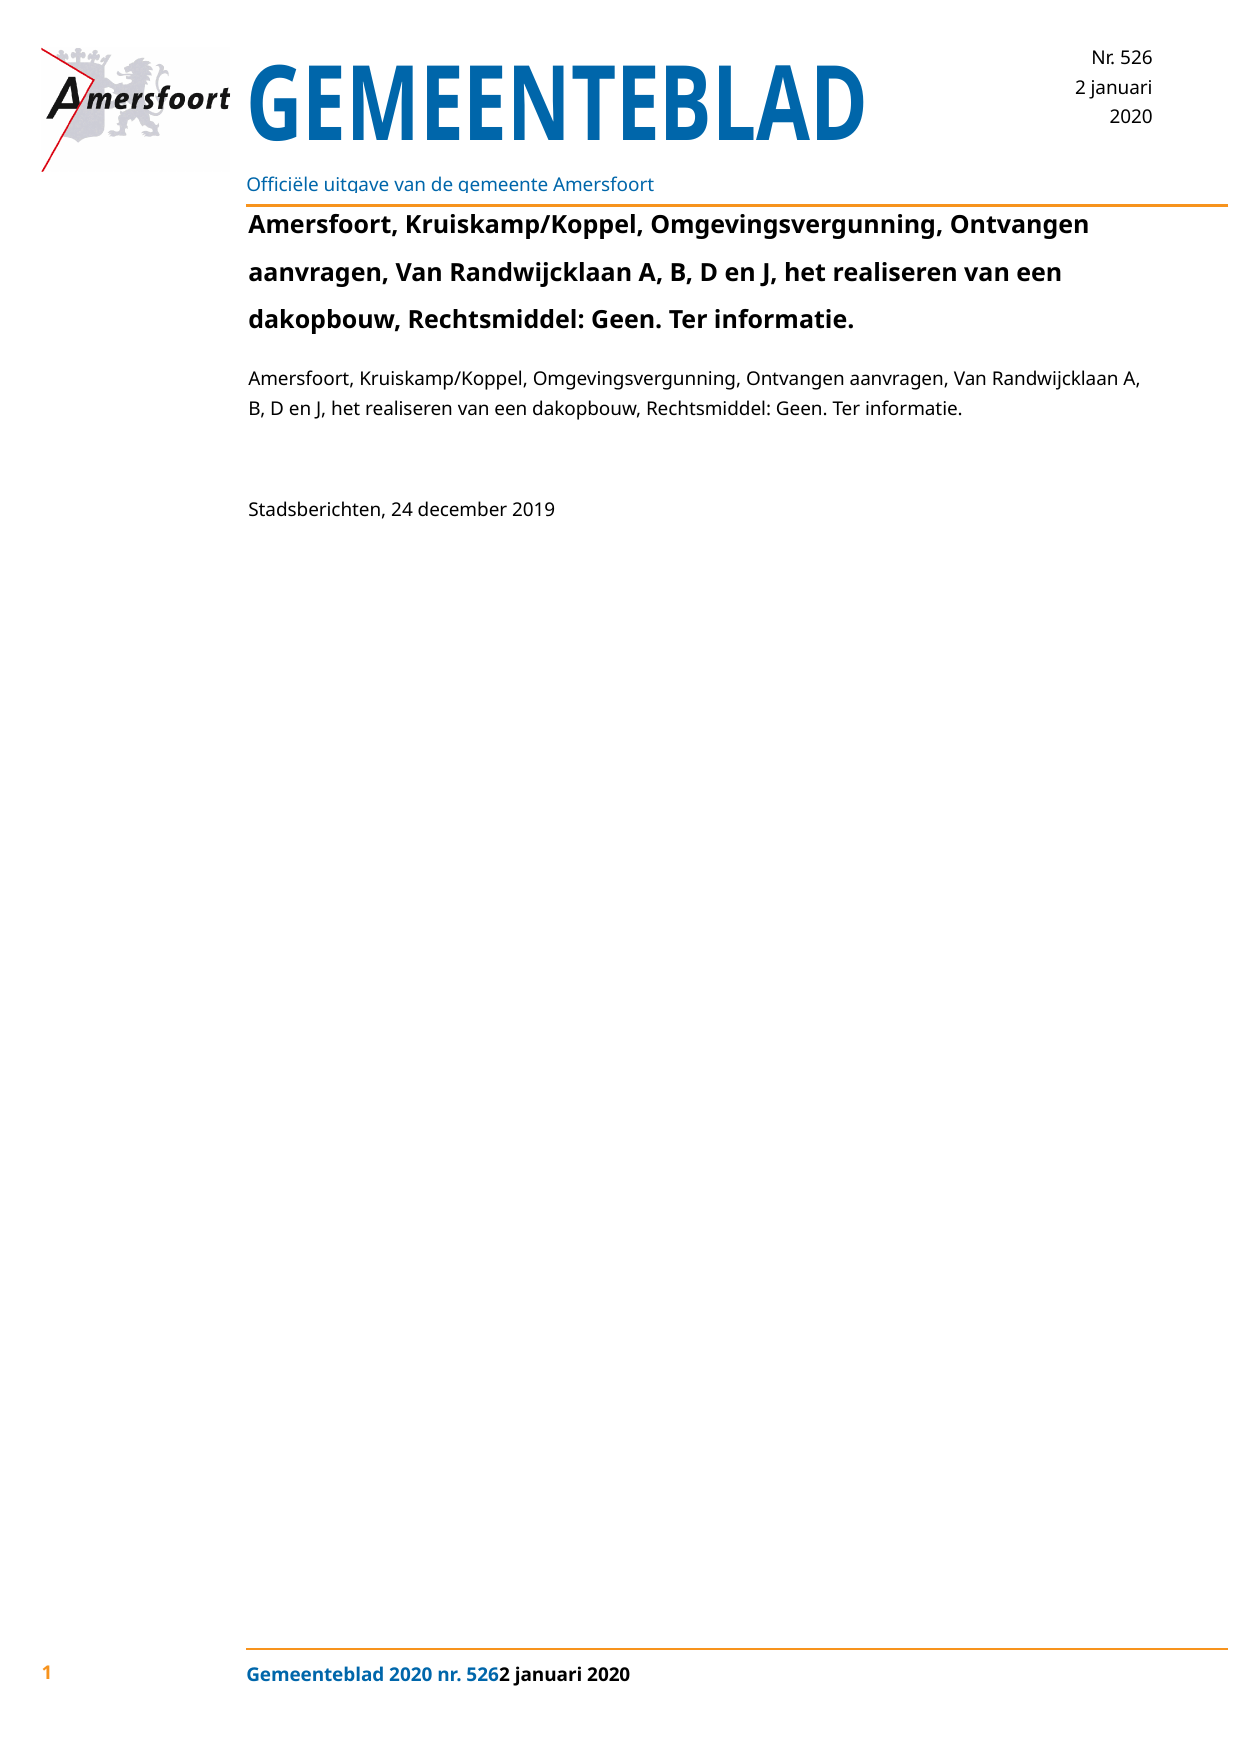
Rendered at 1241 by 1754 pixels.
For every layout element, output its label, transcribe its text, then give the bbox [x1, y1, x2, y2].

text Amersfoort, Kruiskamp/Koppel, Omgevingsvergunning, Ontvangen aanvragen, Van Randwijcklaan A, B, D en J, het realiseren van een dakopbouw, Rechtsmiddel: Geen. Ter informatie. [248, 207, 1152, 336]
picture [41, 47, 231, 172]
text Stadsberichten, 24 december 2019 [248, 496, 1152, 522]
text Amersfoort, Kruiskamp/Koppel, Omgevingsvergunning, Ontvangen aanvragen, Van Randwijcklaan A, B, D en J, het realiseren van een dakopbouw, Rechtsmiddel: Geen. Ter informatie. [248, 366, 1152, 421]
